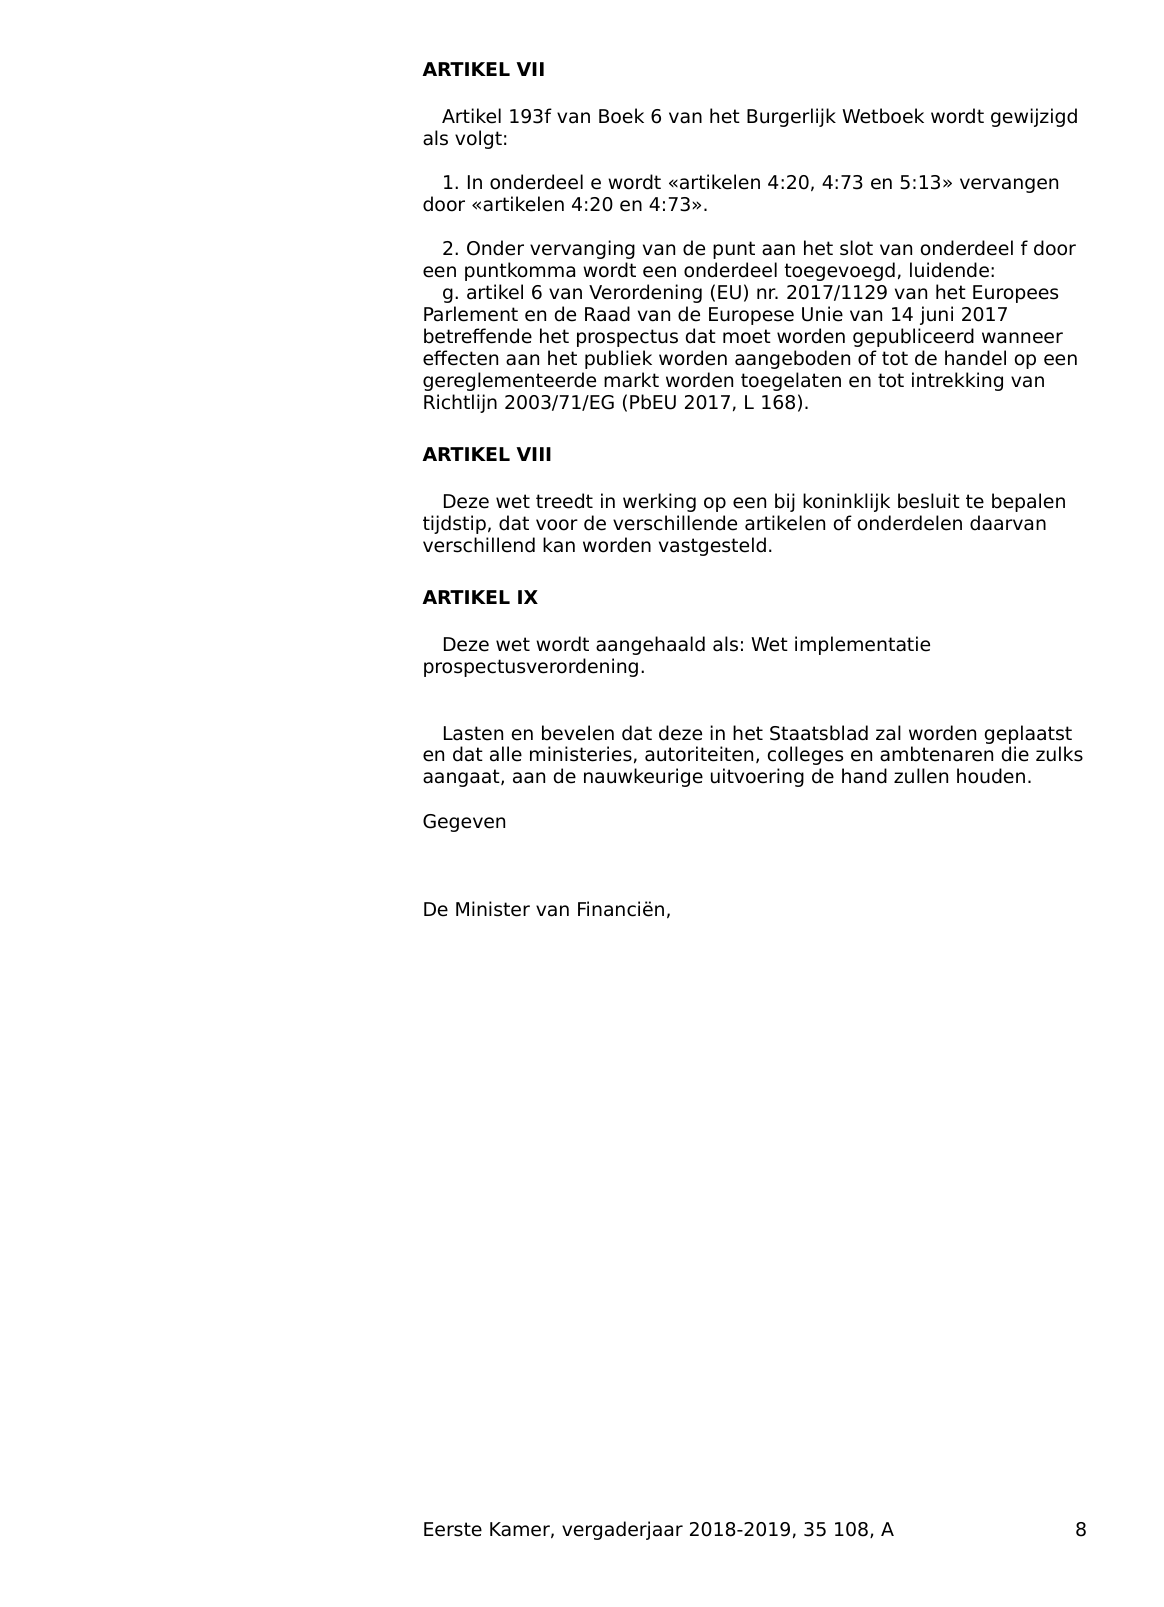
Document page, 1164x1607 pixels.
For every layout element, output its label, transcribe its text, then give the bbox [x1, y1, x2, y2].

text Gegeven [422, 811, 1087, 832]
text Lasten en bevelen dat deze in het Staatsblad zal worden geplaatst en dat alle ministeries, autoriteiten, colleges en ambtenaren die zulks aangaat, aan de nauwkeurige uitvoering de hand zullen houden. [422, 722, 1087, 788]
text g. artikel 6 van Verordening (EU) nr. 2017/1129 van het Europees Parlement en de Raad van de Europese Unie van 14 juni 2017 betreffende het prospectus dat moet worden gepubliceerd wanneer effecten aan het publiek worden aangeboden of tot de handel op een gereglementeerde markt worden toegelaten en tot intrekking van Richtlijn 2003/71/EG (PbEU 2017, L 168). [422, 282, 1087, 414]
text Deze wet wordt aangehaald als: Wet implementatie prospectusverordening. [422, 634, 1087, 678]
text 1. In onderdeel e wordt «artikelen 4:20, 4:73 en 5:13» vervangen door «artikelen 4:20 en 4:73». [422, 172, 1087, 216]
subtitle ARTIKEL VII [422, 59, 1087, 81]
subtitle ARTIKEL IX [422, 587, 1087, 609]
text 2. Onder vervanging van de punt aan het slot van onderdeel f door een puntkomma wordt een onderdeel toegevoegd, luidende: [422, 238, 1087, 282]
text Artikel 193f van Boek 6 van het Burgerlijk Wetboek wordt gewijzigd als volgt: [422, 106, 1087, 150]
text De Minister van Financiën, [422, 899, 1087, 921]
text Deze wet treedt in werking op een bij koninklijk besluit te bepalen tijdstip, dat voor de verschillende artikelen of onderdelen daarvan verschillend kan worden vastgesteld. [422, 491, 1087, 557]
subtitle ARTIKEL VIII [422, 444, 1087, 466]
